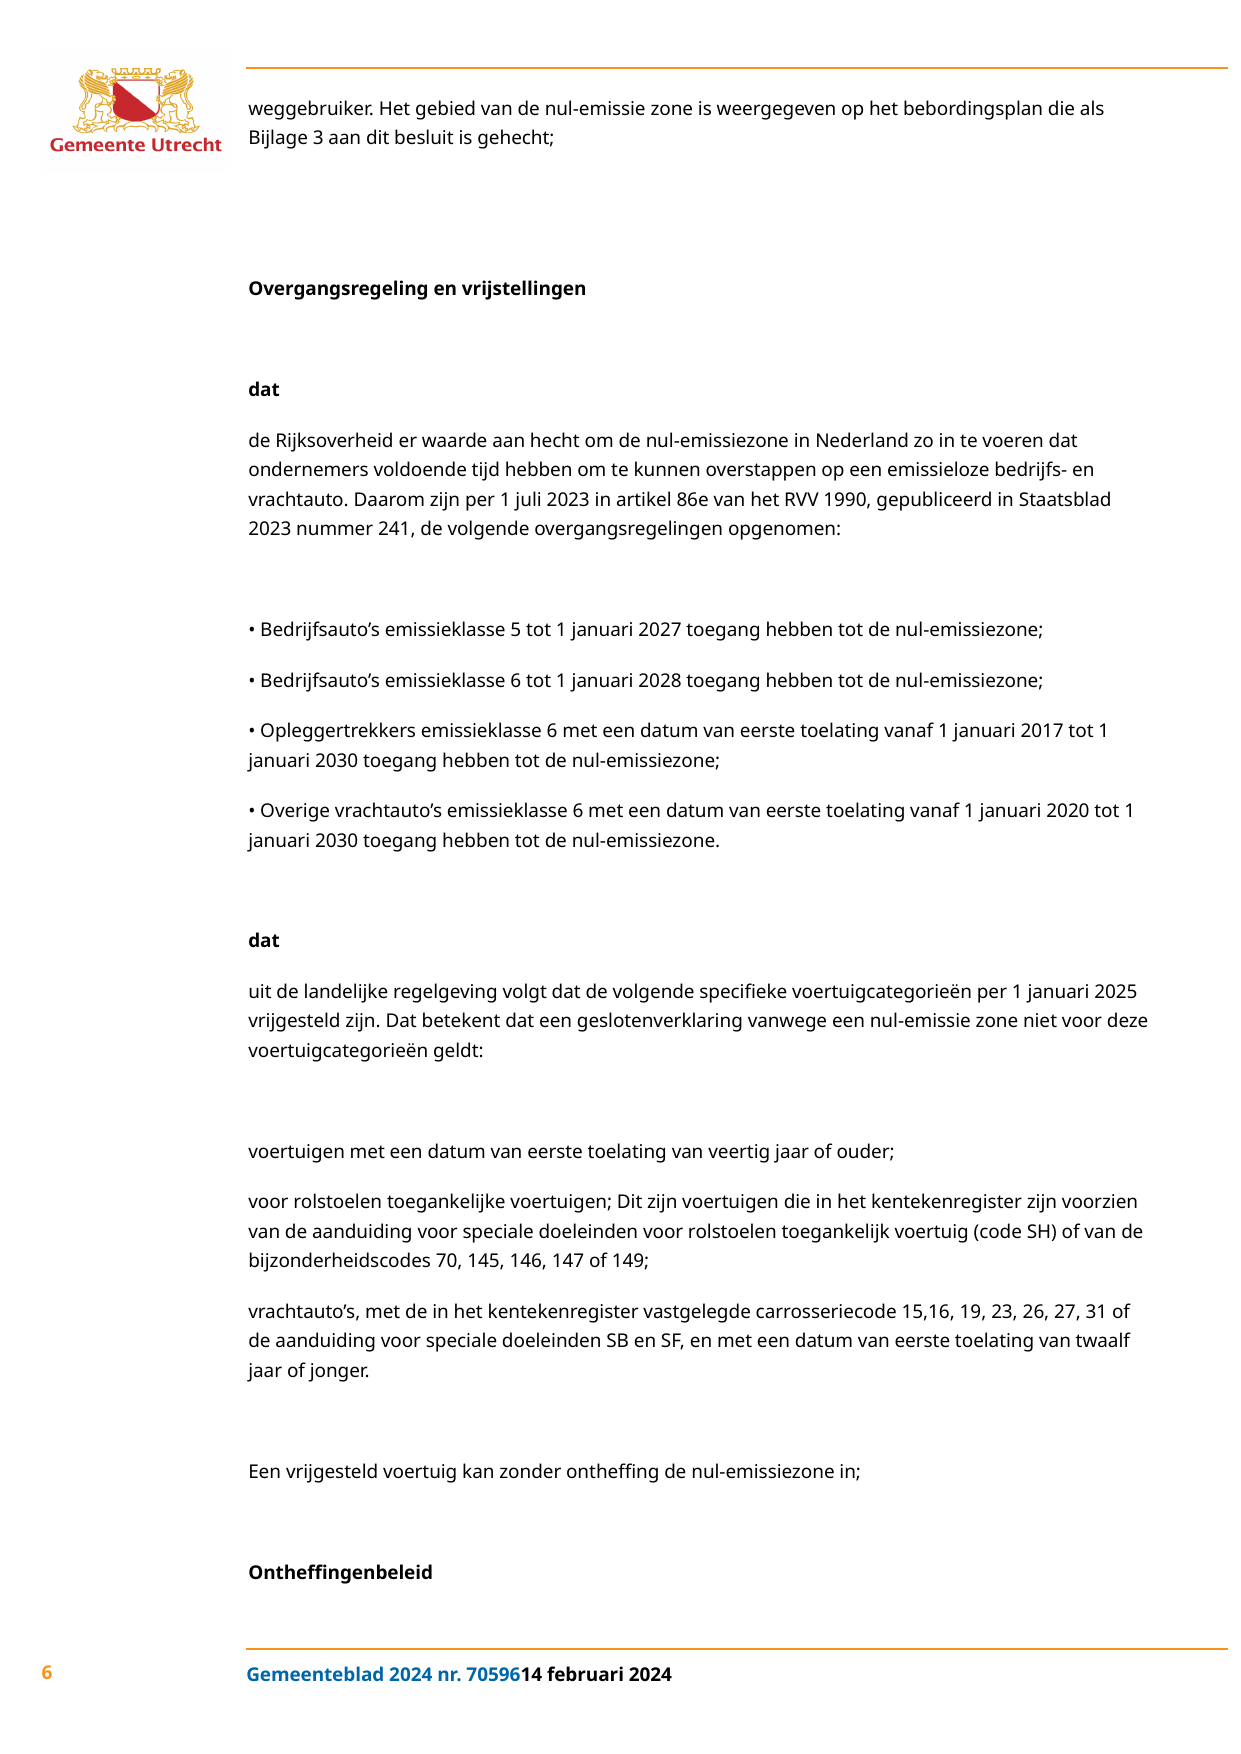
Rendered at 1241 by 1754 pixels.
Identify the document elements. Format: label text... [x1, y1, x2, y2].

text Overgangsregeling en vrijstellingen [248, 276, 1152, 301]
text voor rolstoelen toegankelijke voertuigen; Dit zijn voertuigen die in het kentekenregister zijn voorzien van de aanduiding voor speciale doeleinden voor rolstoelen toegankelijk voertuig (code SH) of van de bijzonderheidscodes 70, 145, 146, 147 of 149; [248, 1188, 1152, 1273]
text voertuigen met een datum van eerste toelating van veertig jaar of ouder; [248, 1138, 1152, 1164]
text dat [248, 376, 1152, 402]
text weggebruiker. Het gebied van de nul-emissie zone is weergegeven op het bebordingsplan die als Bijlage 3 aan dit besluit is gehecht; [248, 95, 1152, 150]
text Ontheffingenbeleid [248, 1559, 1152, 1585]
text • Overige vrachtauto’s emissieklasse 6 met een datum van eerste toelating vanaf 1 januari 2020 tot 1 januari 2030 toegang hebben tot de nul-emissiezone. [248, 797, 1152, 853]
text uit de landelijke regelgeving volgt dat de volgende specifieke voertuigcategorieën per 1 januari 2025 vrijgesteld zijn. Dat betekent dat een geslotenverklaring vanwege een nul-emissie zone niet voor deze voertuigcategorieën geldt: [248, 978, 1152, 1063]
text Een vrijgesteld voertuig kan zonder ontheffing de nul-emissiezone in; [248, 1458, 1152, 1484]
text dat [248, 928, 1152, 953]
text de Rijksoverheid er waarde aan hecht om de nul-emissiezone in Nederland zo in te voeren dat ondernemers voldoende tijd hebben om te kunnen overstappen op een emissieloze bedrijfs- en vrachtauto. Daarom zijn per 1 juli 2023 in artikel 86e van het RVV 1990, gepubliceerd in Staatsblad 2023 nummer 241, de volgende overgangsregelingen opgenomen: [248, 427, 1152, 541]
text • Opleggertrekkers emissieklasse 6 met een datum van eerste toelating vanaf 1 januari 2017 tot 1 januari 2030 toegang hebben tot de nul-emissiezone; [248, 717, 1152, 773]
text • Bedrijfsauto’s emissieklasse 6 tot 1 januari 2028 toegang hebben tot de nul-emissiezone; [248, 667, 1152, 693]
picture [41, 47, 231, 172]
text • Bedrijfsauto’s emissieklasse 5 tot 1 januari 2027 toegang hebben tot de nul-emissiezone; [248, 616, 1152, 642]
text vrachtauto’s, met de in het kentekenregister vastgelegde carrosseriecode 15,16, 19, 23, 26, 27, 31 of de aanduiding voor speciale doeleinden SB en SF, en met een datum van eerste toelating van twaalf jaar of jonger. [248, 1298, 1152, 1383]
